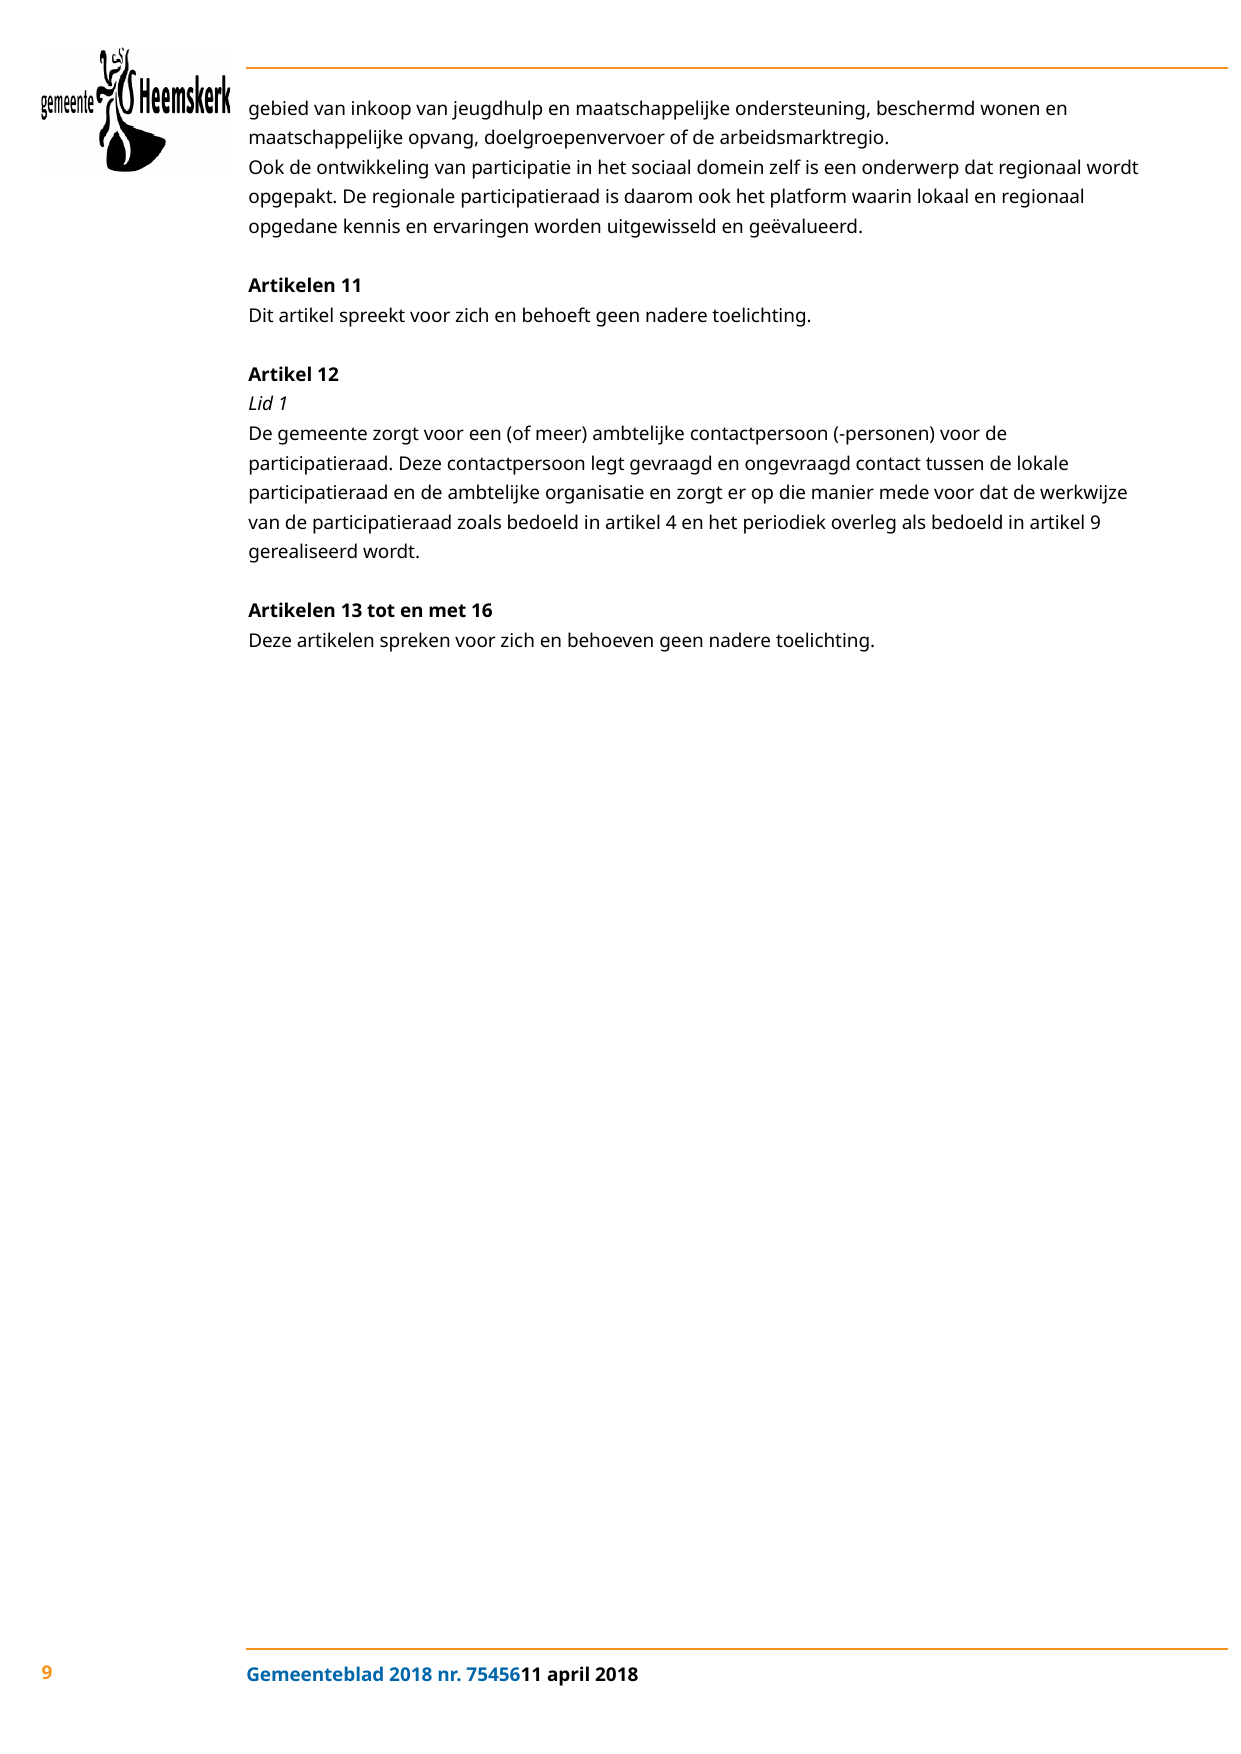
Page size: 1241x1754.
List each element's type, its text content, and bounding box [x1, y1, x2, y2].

text Deze artikelen spreken voor zich en behoeven geen nadere toelichting. [248, 627, 1152, 653]
text Artikelen 11 [248, 272, 1152, 298]
text gebied van inkoop van jeugdhulp en maatschappelijke ondersteuning, beschermd wonen en maatschappelijke opvang, doelgroepenvervoer of de arbeidsmarktregio. [248, 95, 1152, 150]
picture [41, 47, 231, 172]
text Artikel 12 [248, 361, 1152, 387]
text Dit artikel spreekt voor zich en behoeft geen nadere toelichting. [248, 302, 1152, 328]
text Lid 1 [248, 391, 1152, 416]
text Ook de ontwikkeling van participatie in het sociaal domein zelf is een onderwerp dat regionaal wordt opgepakt. De regionale participatieraad is daarom ook het platform waarin lokaal en regionaal opgedane kennis en ervaringen worden uitgewisseld en geëvalueerd. [248, 154, 1152, 239]
text Artikelen 13 tot en met 16 [248, 598, 1152, 623]
text De gemeente zorgt voor een (of meer) ambtelijke contactpersoon (-personen) voor de participatieraad. Deze contactpersoon legt gevraagd en ongevraagd contact tussen de lokale participatieraad en de ambtelijke organisatie en zorgt er op die manier mede voor dat de werkwijze van de participatieraad zoals bedoeld in artikel 4 en het periodiek overleg als bedoeld in artikel 9 gerealiseerd wordt. [248, 420, 1152, 564]
